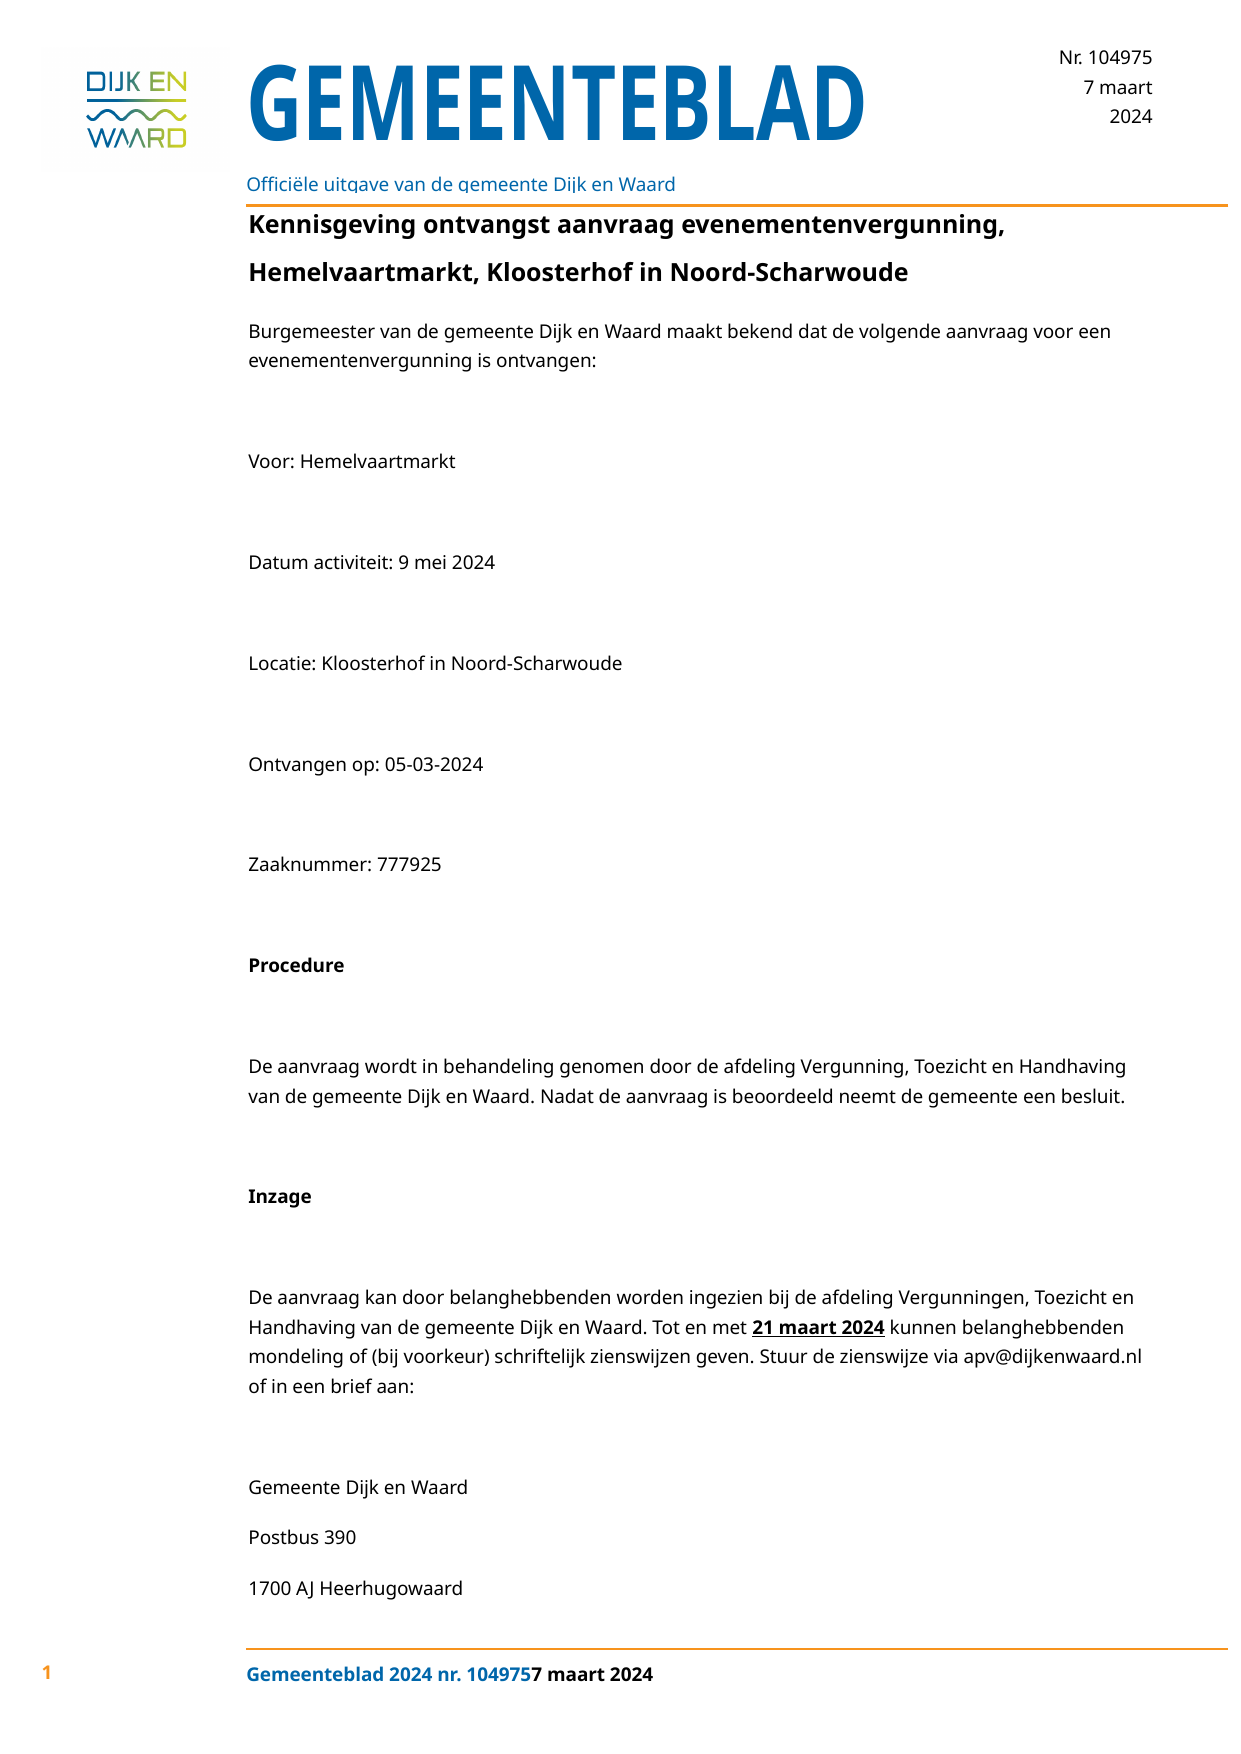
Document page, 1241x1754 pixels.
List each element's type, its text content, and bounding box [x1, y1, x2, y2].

text Postbus 390 [248, 1524, 1152, 1550]
picture [41, 47, 231, 172]
text De aanvraag wordt in behandeling genomen door de afdeling Vergunning, Toezicht en Handhaving van de gemeente Dijk en Waard. Nadat de aanvraag is beoordeeld neemt de gemeente een besluit. [248, 1053, 1152, 1109]
text Zaaknummer: 777925 [248, 852, 1152, 877]
text Ontvangen op: 05-03-2024 [248, 751, 1152, 777]
text Datum activiteit: 9 mei 2024 [248, 549, 1152, 575]
text Inzage [248, 1184, 1152, 1209]
text Kennisgeving ontvangst aanvraag evenementenvergunning, Hemelvaartmarkt, Kloosterhof in Noord-Scharwoude [248, 207, 1152, 288]
text Burgemeester van de gemeente Dijk en Waard maakt bekend dat de volgende aanvraag voor een evenementenvergunning is ontvangen: [248, 318, 1152, 373]
text Voor: Hemelvaartmarkt [248, 448, 1152, 474]
text Gemeente Dijk en Waard [248, 1474, 1152, 1500]
text 1700 AJ Heerhugowaard [248, 1575, 1152, 1601]
text Locatie: Kloosterhof in Noord-Scharwoude [248, 650, 1152, 676]
text Procedure [248, 952, 1152, 978]
text De aanvraag kan door belanghebbenden worden ingezien bij de afdeling Vergunningen, Toezicht en Handhaving van de gemeente Dijk en Waard. Tot en met 21 maart 2024 kunnen belanghebbenden mondeling of (bij voorkeur) schriftelijk zienswijzen geven. Stuur de zienswijze via apv@dijkenwaard.nl of in een brief aan: [248, 1284, 1152, 1399]
